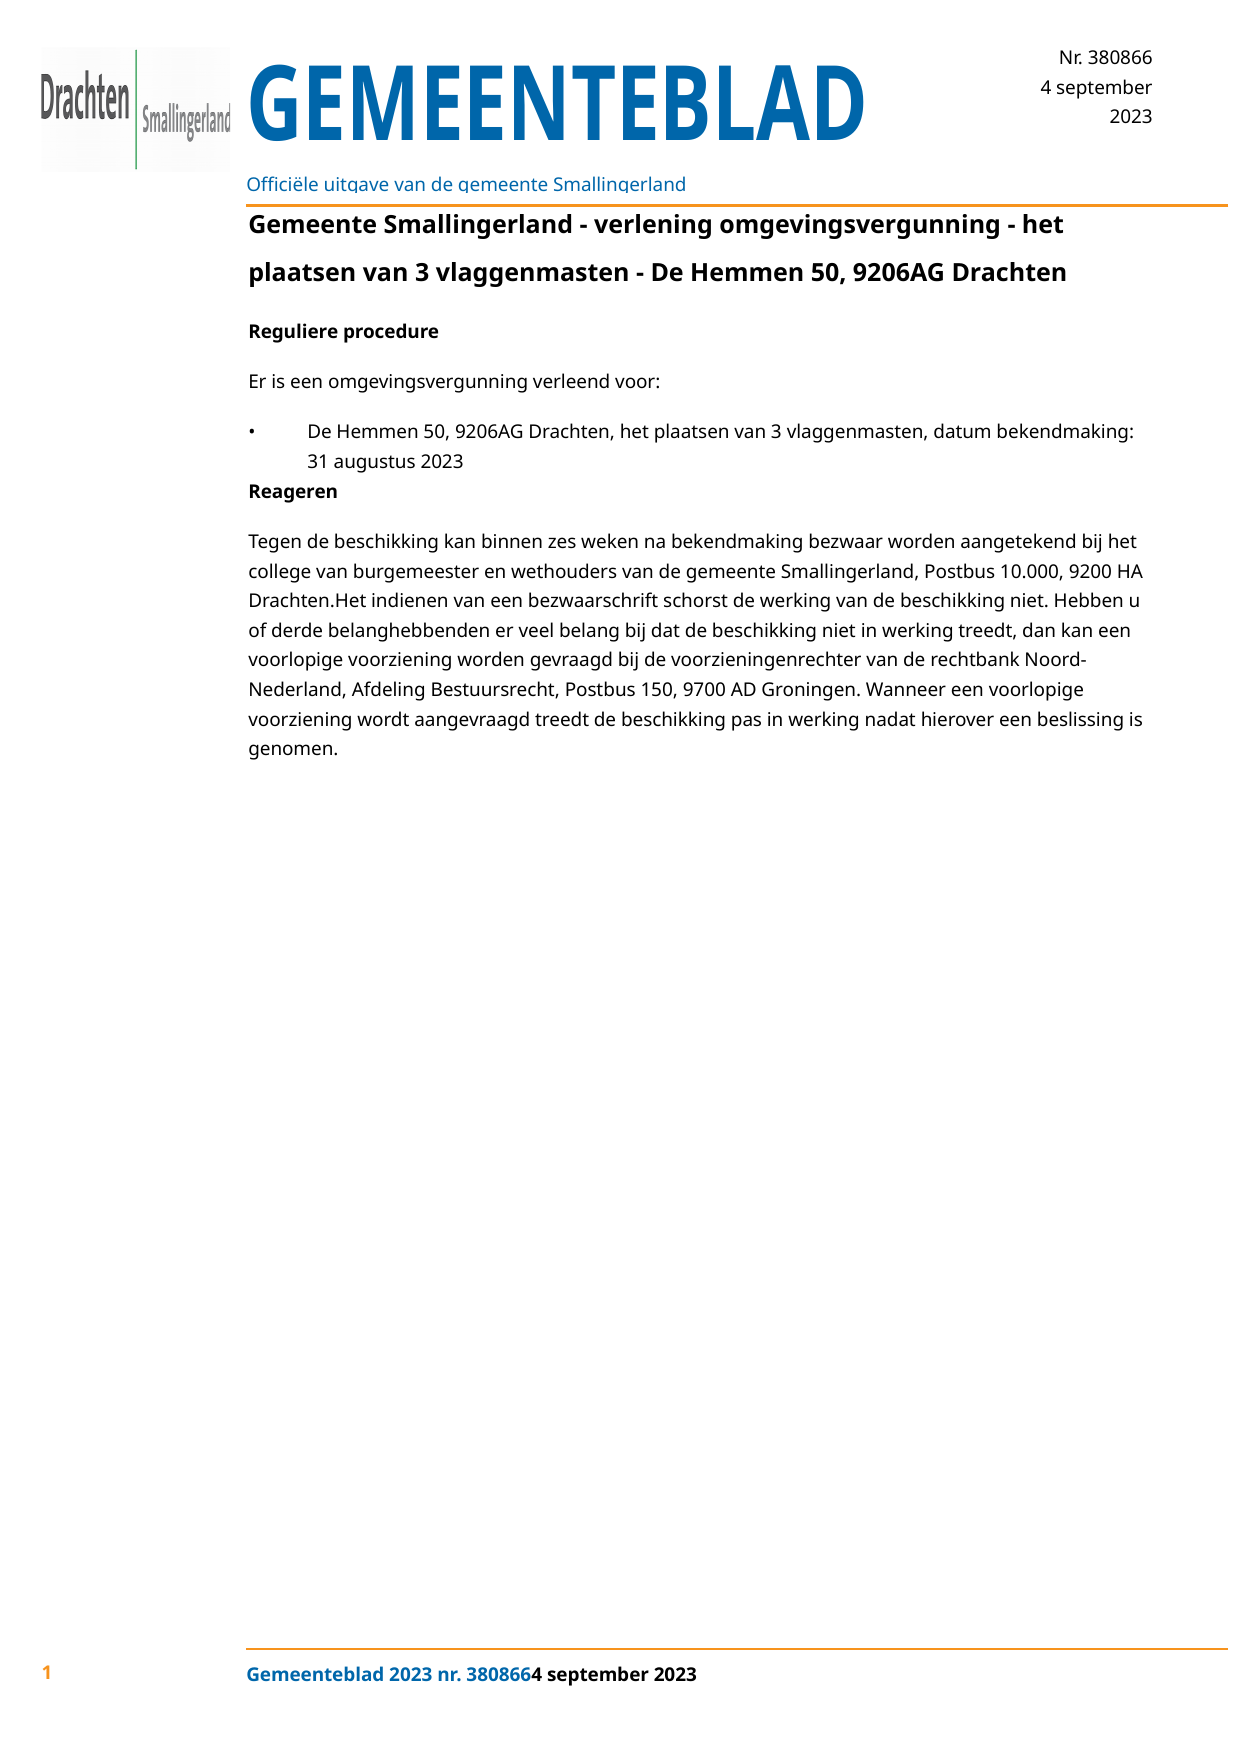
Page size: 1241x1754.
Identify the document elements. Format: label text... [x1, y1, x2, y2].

text Reguliere procedure [248, 318, 1152, 344]
text Tegen de beschikking kan binnen zes weken na bekendmaking bezwaar worden aangetekend bij het college van burgemeester en wethouders van de gemeente Smallingerland, Postbus 10.000, 9200 HA Drachten.Het indienen van een bezwaarschrift schorst de werking van de beschikking niet. Hebben u of derde belanghebbenden er veel belang bij dat de beschikking niet in werking treedt, dan kan een voorlopige voorziening worden gevraagd bij de voorzieningenrechter van de rechtbank Noord-Nederland, Afdeling Bestuursrecht, Postbus 150, 9700 AD Groningen. Wanneer een voorlopige voorziening wordt aangevraagd treedt de beschikking pas in werking nadat hierover een beslissing is genomen. [248, 528, 1152, 761]
text Er is een omgevingsvergunning verleend voor: [248, 368, 1152, 394]
text Reageren [248, 478, 1152, 504]
text Gemeente Smallingerland - verlening omgevingsvergunning - het plaatsen van 3 vlaggenmasten - De Hemmen 50, 9206AG Drachten [248, 207, 1152, 288]
list De Hemmen 50, 9206AG Drachten, het plaatsen van 3 vlaggenmasten, datum bekendmaking: 31 augustus 2023 [248, 419, 1152, 474]
picture [41, 47, 231, 172]
